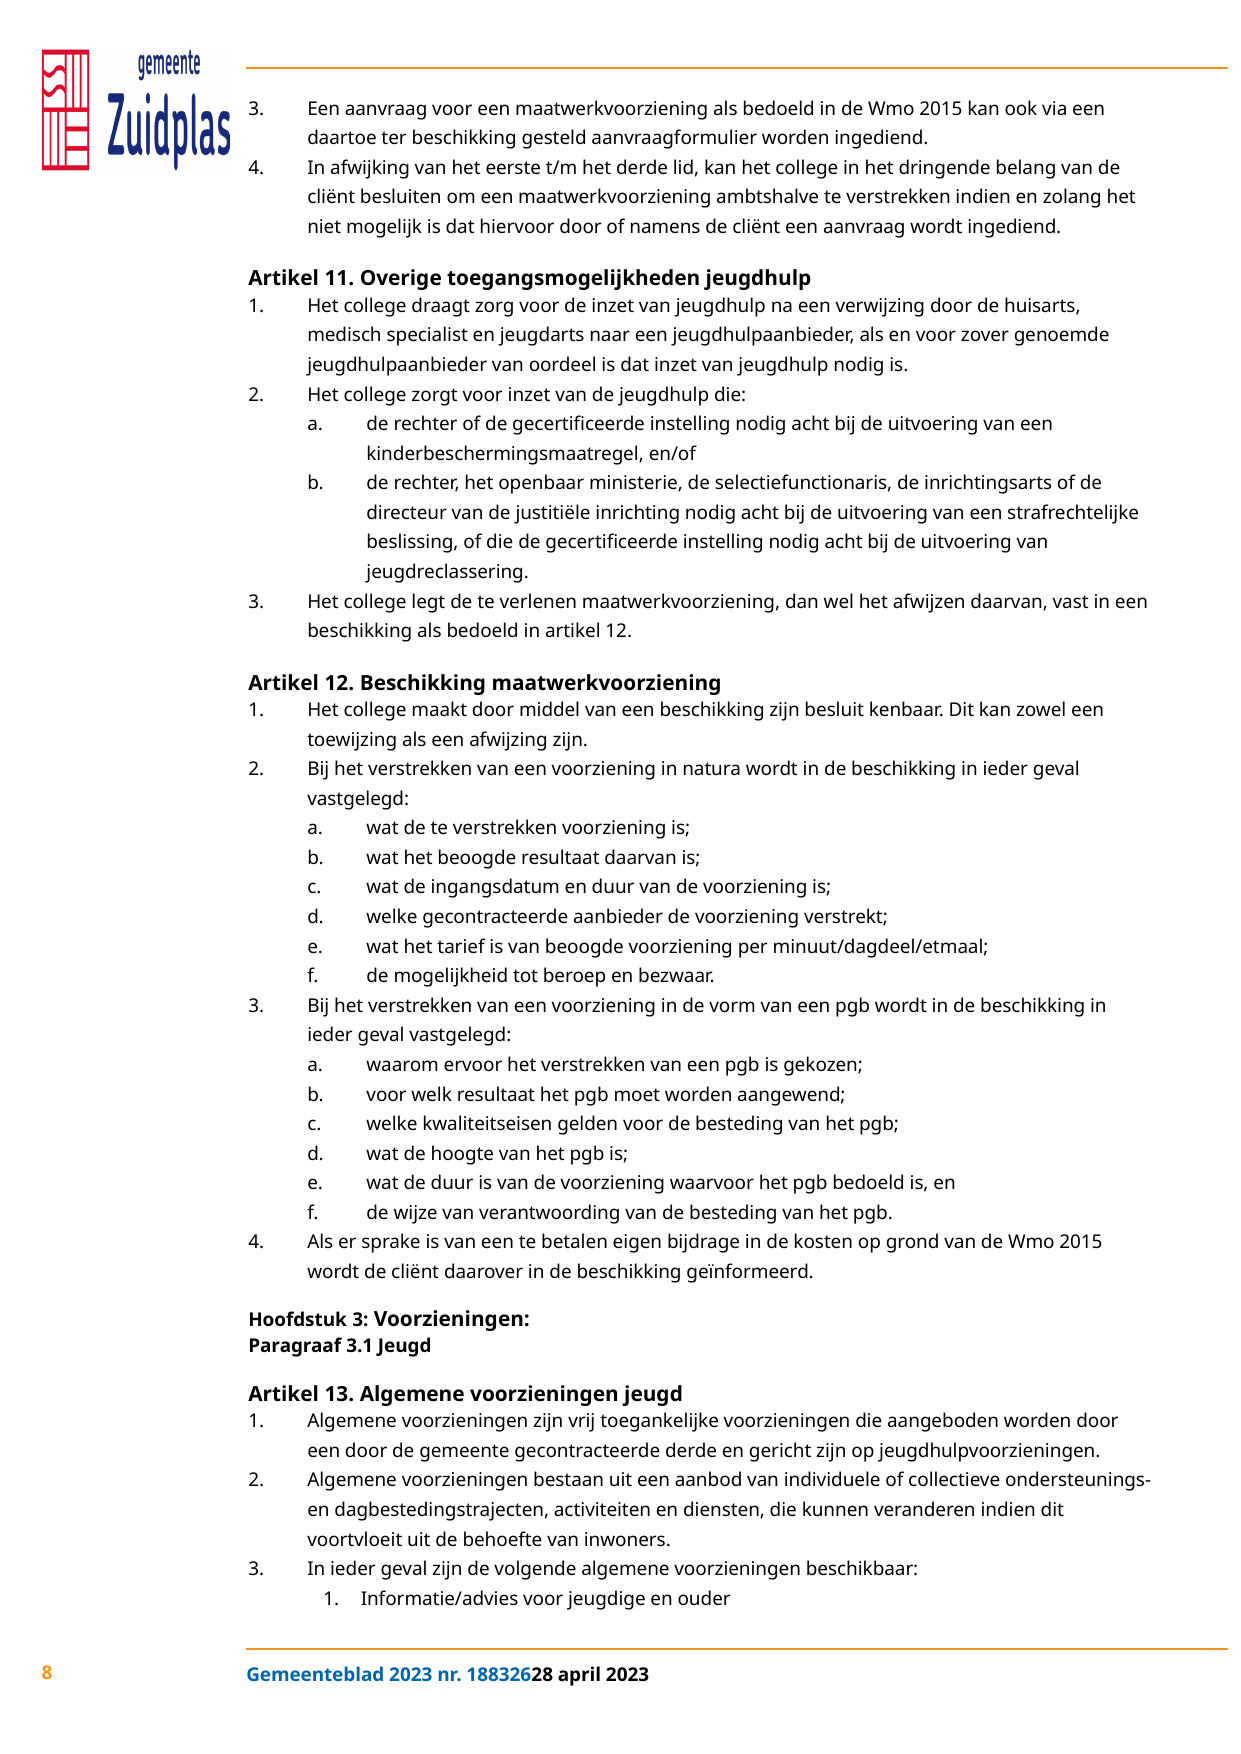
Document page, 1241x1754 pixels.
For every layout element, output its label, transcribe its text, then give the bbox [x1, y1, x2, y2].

list voor welk resultaat het pgb moet worden aangewend; [307, 1081, 1152, 1107]
list de rechter of de gecertificeerde instelling nodig acht bij de uitvoering van een kinderbeschermingsmaatregel, en/of [307, 410, 1152, 466]
list In afwijking van het eerste t/m het derde lid, kan het college in het dringende belang van de cliënt besluiten om een maatwerkvoorziening ambtshalve te verstrekken indien en zolang het niet mogelijk is dat hiervoor door of namens de cliënt een aanvraag wordt ingediend. [248, 154, 1152, 239]
list Het college maakt door middel van een beschikking zijn besluit kenbaar. Dit kan zowel een toewijzing als een afwijzing zijn. [248, 696, 1152, 752]
list de rechter, het openbaar ministerie, de selectiefunctionaris, de inrichtingsarts of de directeur van de justitiële inrichting nodig acht bij de uitvoering van een strafrechtelijke beslissing, of die de gecertificeerde instelling nodig acht bij de uitvoering van jeugdreclassering. [307, 469, 1152, 584]
picture [41, 47, 231, 172]
list Algemene voorzieningen bestaan uit een aanbod van individuele of collectieve ondersteunings- en dagbestedingstrajecten, activiteiten en diensten, die kunnen veranderen indien dit voortvloeit uit de behoefte van inwoners. [248, 1467, 1152, 1551]
list Het college draagt zorg voor de inzet van jeugdhulp na een verwijzing door de huisarts, medisch specialist en jeugdarts naar een jeugdhulpaanbieder, als en voor zover genoemde jeugdhulpaanbieder van oordeel is dat inzet van jeugdhulp nodig is. [248, 292, 1152, 377]
list wat het tarief is van beoogde voorziening per minuut/dagdeel/etmaal; [307, 933, 1152, 959]
list In ieder geval zijn de volgende algemene voorzieningen beschikbaar: [248, 1555, 1152, 1581]
text Paragraaf 3.1 Jeugd [248, 1332, 1152, 1358]
list wat het beoogde resultaat daarvan is; [307, 844, 1152, 870]
list waarom ervoor het verstrekken van een pgb is gekozen; [307, 1051, 1152, 1077]
list Een aanvraag voor een maatwerkvoorziening als bedoeld in de Wmo 2015 kan ook via een daartoe ter beschikking gesteld aanvraagformulier worden ingediend. [248, 95, 1152, 150]
list Informatie/advies voor jeugdige en ouder [323, 1585, 1152, 1611]
list Bij het verstrekken van een voorziening in natura wordt in de beschikking in ieder geval vastgelegd: [248, 755, 1152, 811]
list wat de duur is van de voorziening waarvoor het pgb bedoeld is, en [307, 1169, 1152, 1195]
list de wijze van verantwoording van de besteding van het pgb. [307, 1199, 1152, 1225]
list Als er sprake is van een te betalen eigen bijdrage in de kosten op grond van de Wmo 2015 wordt de cliënt daarover in de beschikking geïnformeerd. [248, 1229, 1152, 1284]
text Artikel 12. Beschikking maatwerkvoorziening [248, 668, 1152, 696]
list Het college legt de te verlenen maatwerkvoorziening, dan wel het afwijzen daarvan, vast in een beschikking als bedoeld in artikel 12. [248, 588, 1152, 643]
list wat de hoogte van het pgb is; [307, 1140, 1152, 1166]
text Hoofdstuk 3: Voorzieningen: [248, 1304, 1152, 1332]
list Bij het verstrekken van een voorziening in de vorm van een pgb wordt in de beschikking in ieder geval vastgelegd: [248, 992, 1152, 1047]
text Artikel 13. Algemene voorzieningen jeugd [248, 1379, 1152, 1407]
text Artikel 11. Overige toegangsmogelijkheden jeugdhulp [248, 263, 1152, 292]
list welke kwaliteitseisen gelden voor de besteding van het pgb; [307, 1110, 1152, 1136]
list wat de ingangsdatum en duur van de voorziening is; [307, 874, 1152, 899]
list Het college zorgt voor inzet van de jeugdhulp die: [248, 381, 1152, 406]
list Algemene voorzieningen zijn vrij toegankelijke voorzieningen die aangeboden worden door een door de gemeente gecontracteerde derde en gericht zijn op jeugdhulpvoorzieningen. [248, 1407, 1152, 1463]
list welke gecontracteerde aanbieder de voorziening verstrekt; [307, 903, 1152, 929]
list wat de te verstrekken voorziening is; [307, 814, 1152, 840]
list de mogelijkheid tot beroep en bezwaar. [307, 962, 1152, 988]
